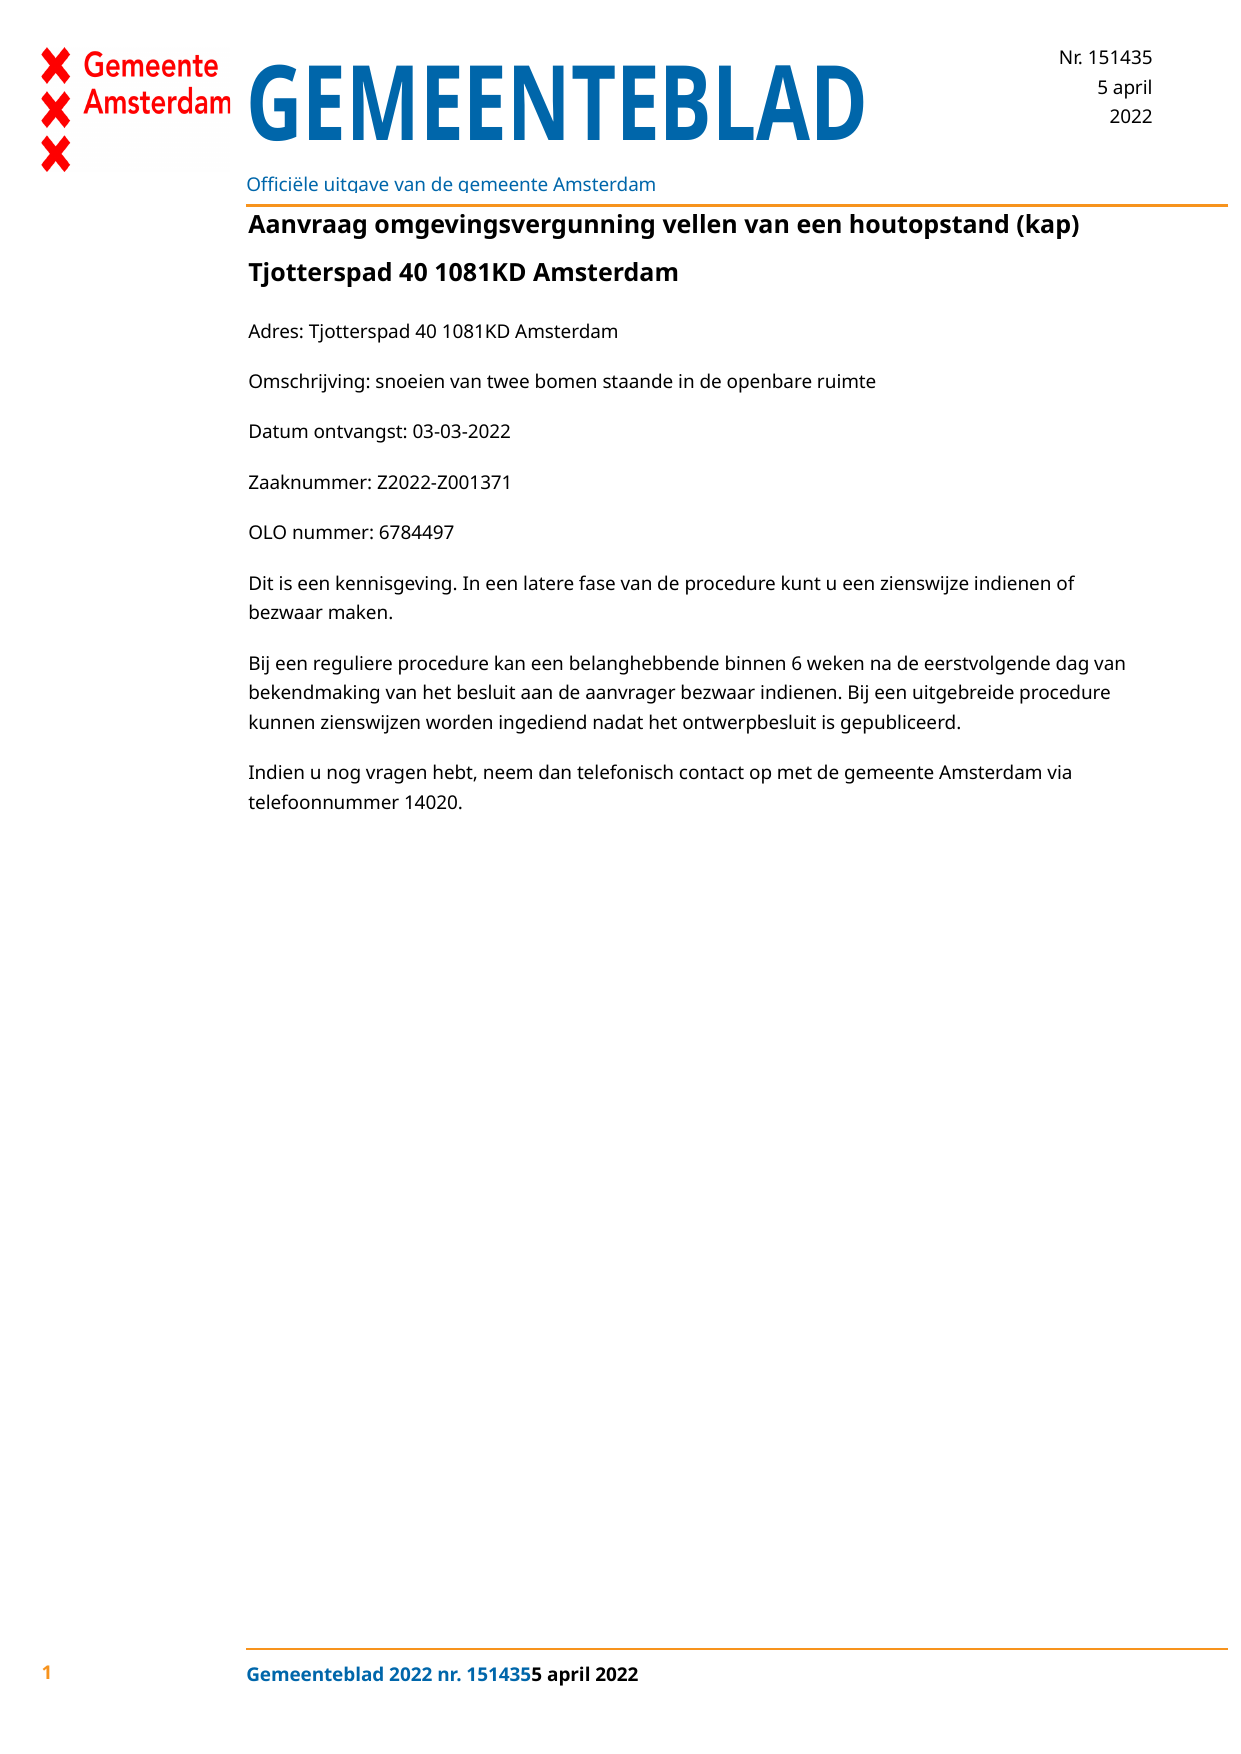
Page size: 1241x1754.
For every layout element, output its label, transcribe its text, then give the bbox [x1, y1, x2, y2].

text Adres: Tjotterspad 40 1081KD Amsterdam [248, 318, 1152, 344]
text Bij een reguliere procedure kan een belanghebbende binnen 6 weken na de eerstvolgende dag van bekendmaking van het besluit aan de aanvrager bezwaar indienen. Bij een uitgebreide procedure kunnen zienswijzen worden ingediend nadat het ontwerpbesluit is gepubliceerd. [248, 650, 1152, 735]
text Indien u nog vragen hebt, neem dan telefonisch contact op met de gemeente Amsterdam via telefoonnummer 14020. [248, 759, 1152, 815]
text Aanvraag omgevingsvergunning vellen van een houtopstand (kap) Tjotterspad 40 1081KD Amsterdam [248, 207, 1152, 288]
text Dit is een kennisgeving. In een latere fase van de procedure kunt u een zienswijze indienen of bezwaar maken. [248, 570, 1152, 625]
text OLO nummer: 6784497 [248, 519, 1152, 545]
text Zaaknummer: Z2022-Z001371 [248, 469, 1152, 495]
text Datum ontvangst: 03-03-2022 [248, 419, 1152, 444]
picture [41, 47, 231, 172]
text Omschrijving: snoeien van twee bomen staande in de openbare ruimte [248, 368, 1152, 394]
